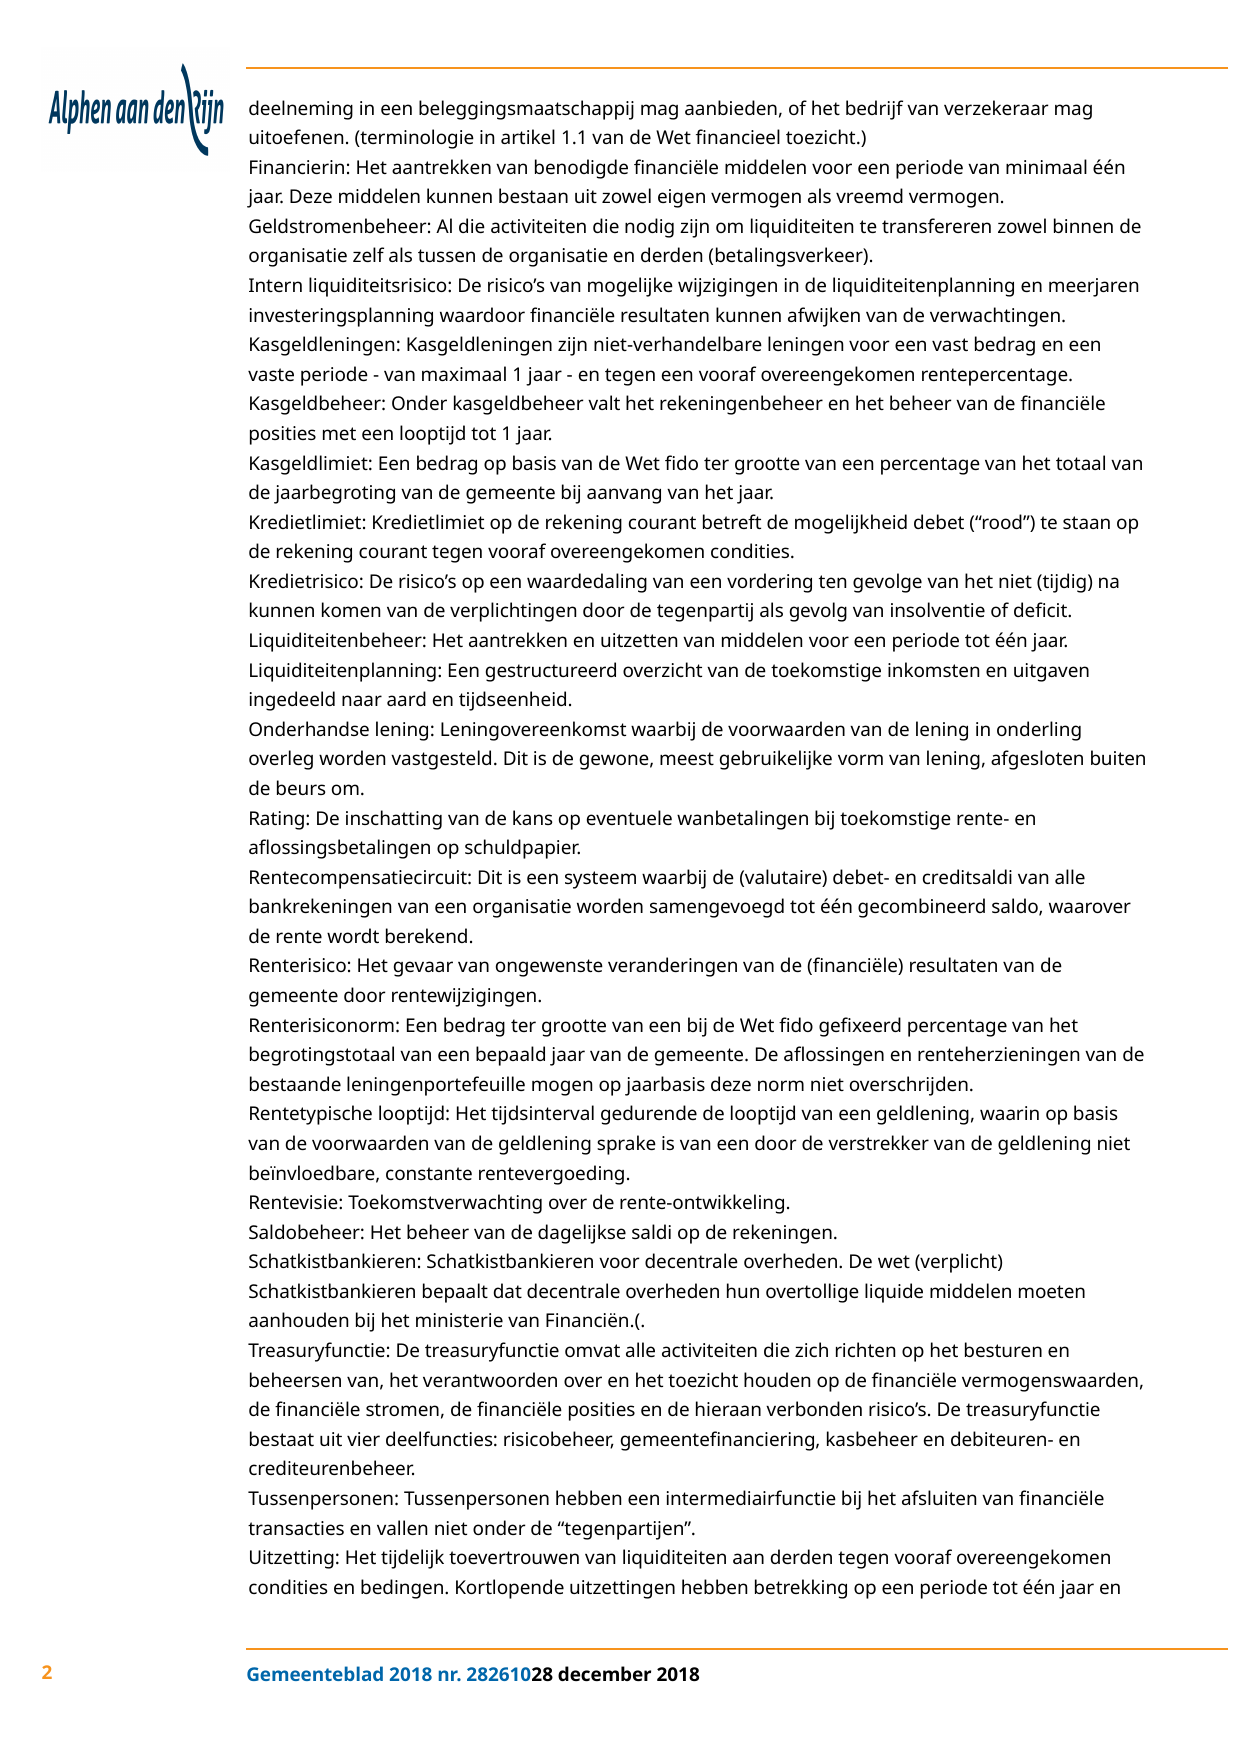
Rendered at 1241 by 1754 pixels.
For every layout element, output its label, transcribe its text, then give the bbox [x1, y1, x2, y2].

text Uitzetting: Het tijdelijk toevertrouwen van liquiditeiten aan derden tegen vooraf overeengekomen condities en bedingen. Kortlopende uitzettingen hebben betrekking op een periode tot één jaar en [248, 1544, 1152, 1600]
text Kredietlimiet: Kredietlimiet op de rekening courant betreft de mogelijkheid debet (“rood”) te staan op de rekening courant tegen vooraf overeengekomen condities. [248, 509, 1152, 564]
text Rentetypische looptijd: Het tijdsinterval gedurende de looptijd van een geldlening, waarin op basis van de voorwaarden van de geldlening sprake is van een door de verstrekker van de geldlening niet beïnvloedbare, constante rentevergoeding. [248, 1101, 1152, 1186]
text Kasgeldleningen: Kasgeldleningen zijn niet-verhandelbare leningen voor een vast bedrag en een vaste periode - van maximaal 1 jaar - en tegen een vooraf overeengekomen rentepercentage. [248, 331, 1152, 387]
text Treasuryfunctie: De treasuryfunctie omvat alle activiteiten die zich richten op het besturen en beheersen van, het verantwoorden over en het toezicht houden op de financiële vermogenswaarden, de financiële stromen, de financiële posities en de hieraan verbonden risico’s. De treasuryfunctie bestaat uit vier deelfuncties: risicobeheer, gemeentefinanciering, kasbeheer en debiteuren- en crediteurenbeheer. [248, 1337, 1152, 1481]
text Renterisico: Het gevaar van ongewenste veranderingen van de (financiële) resultaten van de gemeente door rentewijzigingen. [248, 953, 1152, 1008]
text Rating: De inschatting van de kans op eventuele wanbetalingen bij toekomstige rente- en aflossingsbetalingen op schuldpapier. [248, 805, 1152, 860]
text Tussenpersonen: Tussenpersonen hebben een intermediairfunctie bij het afsluiten van financiële transacties en vallen niet onder de “tegenpartijen”. [248, 1485, 1152, 1541]
text deelneming in een beleggingsmaatschappij mag aanbieden, of het bedrijf van verzekeraar mag uitoefenen. (terminologie in artikel 1.1 van de Wet financieel toezicht.) [248, 95, 1152, 150]
text Geldstromenbeheer: Al die activiteiten die nodig zijn om liquiditeiten te transfereren zowel binnen de organisatie zelf als tussen de organisatie en derden (betalingsverkeer). [248, 213, 1152, 268]
text Onderhandse lening: Leningovereenkomst waarbij de voorwaarden van de lening in onderling overleg worden vastgesteld. Dit is de gewone, meest gebruikelijke vorm van lening, afgesloten buiten de beurs om. [248, 716, 1152, 801]
picture [41, 47, 231, 172]
text Kasgeldlimiet: Een bedrag op basis van de Wet fido ter grootte van een percentage van het totaal van de jaarbegroting van de gemeente bij aanvang van het jaar. [248, 450, 1152, 505]
text Intern liquiditeitsrisico: De risico’s van mogelijke wijzigingen in de liquiditeitenplanning en meerjaren investeringsplanning waardoor financiële resultaten kunnen afwijken van de verwachtingen. [248, 272, 1152, 328]
text Renterisiconorm: Een bedrag ter grootte van een bij de Wet fido gefixeerd percentage van het begrotingstotaal van een bepaald jaar van de gemeente. De aflossingen en renteherzieningen van de bestaande leningenportefeuille mogen op jaarbasis deze norm niet overschrijden. [248, 1012, 1152, 1097]
text Kasgeldbeheer: Onder kasgeldbeheer valt het rekeningenbeheer en het beheer van de financiële posities met een looptijd tot 1 jaar. [248, 391, 1152, 446]
text Kredietrisico: De risico’s op een waardedaling van een vordering ten gevolge van het niet (tijdig) na kunnen komen van de verplichtingen door de tegenpartij als gevolg van insolventie of deficit. [248, 568, 1152, 623]
text Liquiditeitenplanning: Een gestructureerd overzicht van de toekomstige inkomsten en uitgaven ingedeeld naar aard en tijdseenheid. [248, 657, 1152, 712]
text Rentevisie: Toekomstverwachting over de rente-ontwikkeling. [248, 1189, 1152, 1215]
text Rentecompensatiecircuit: Dit is een systeem waarbij de (valutaire) debet- en creditsaldi van alle bankrekeningen van een organisatie worden samengevoegd tot één gecombineerd saldo, waarover de rente wordt berekend. [248, 864, 1152, 949]
text Schatkistbankieren: Schatkistbankieren voor decentrale overheden. De wet (verplicht) Schatkistbankieren bepaalt dat decentrale overheden hun overtollige liquide middelen moeten aanhouden bij het ministerie van Financiën.(. [248, 1248, 1152, 1333]
text Saldobeheer: Het beheer van de dagelijkse saldi op de rekeningen. [248, 1219, 1152, 1245]
text Liquiditeitenbeheer: Het aantrekken en uitzetten van middelen voor een periode tot één jaar. [248, 627, 1152, 653]
text Financierin: Het aantrekken van benodigde financiële middelen voor een periode van minimaal één jaar. Deze middelen kunnen bestaan uit zowel eigen vermogen als vreemd vermogen. [248, 154, 1152, 209]
